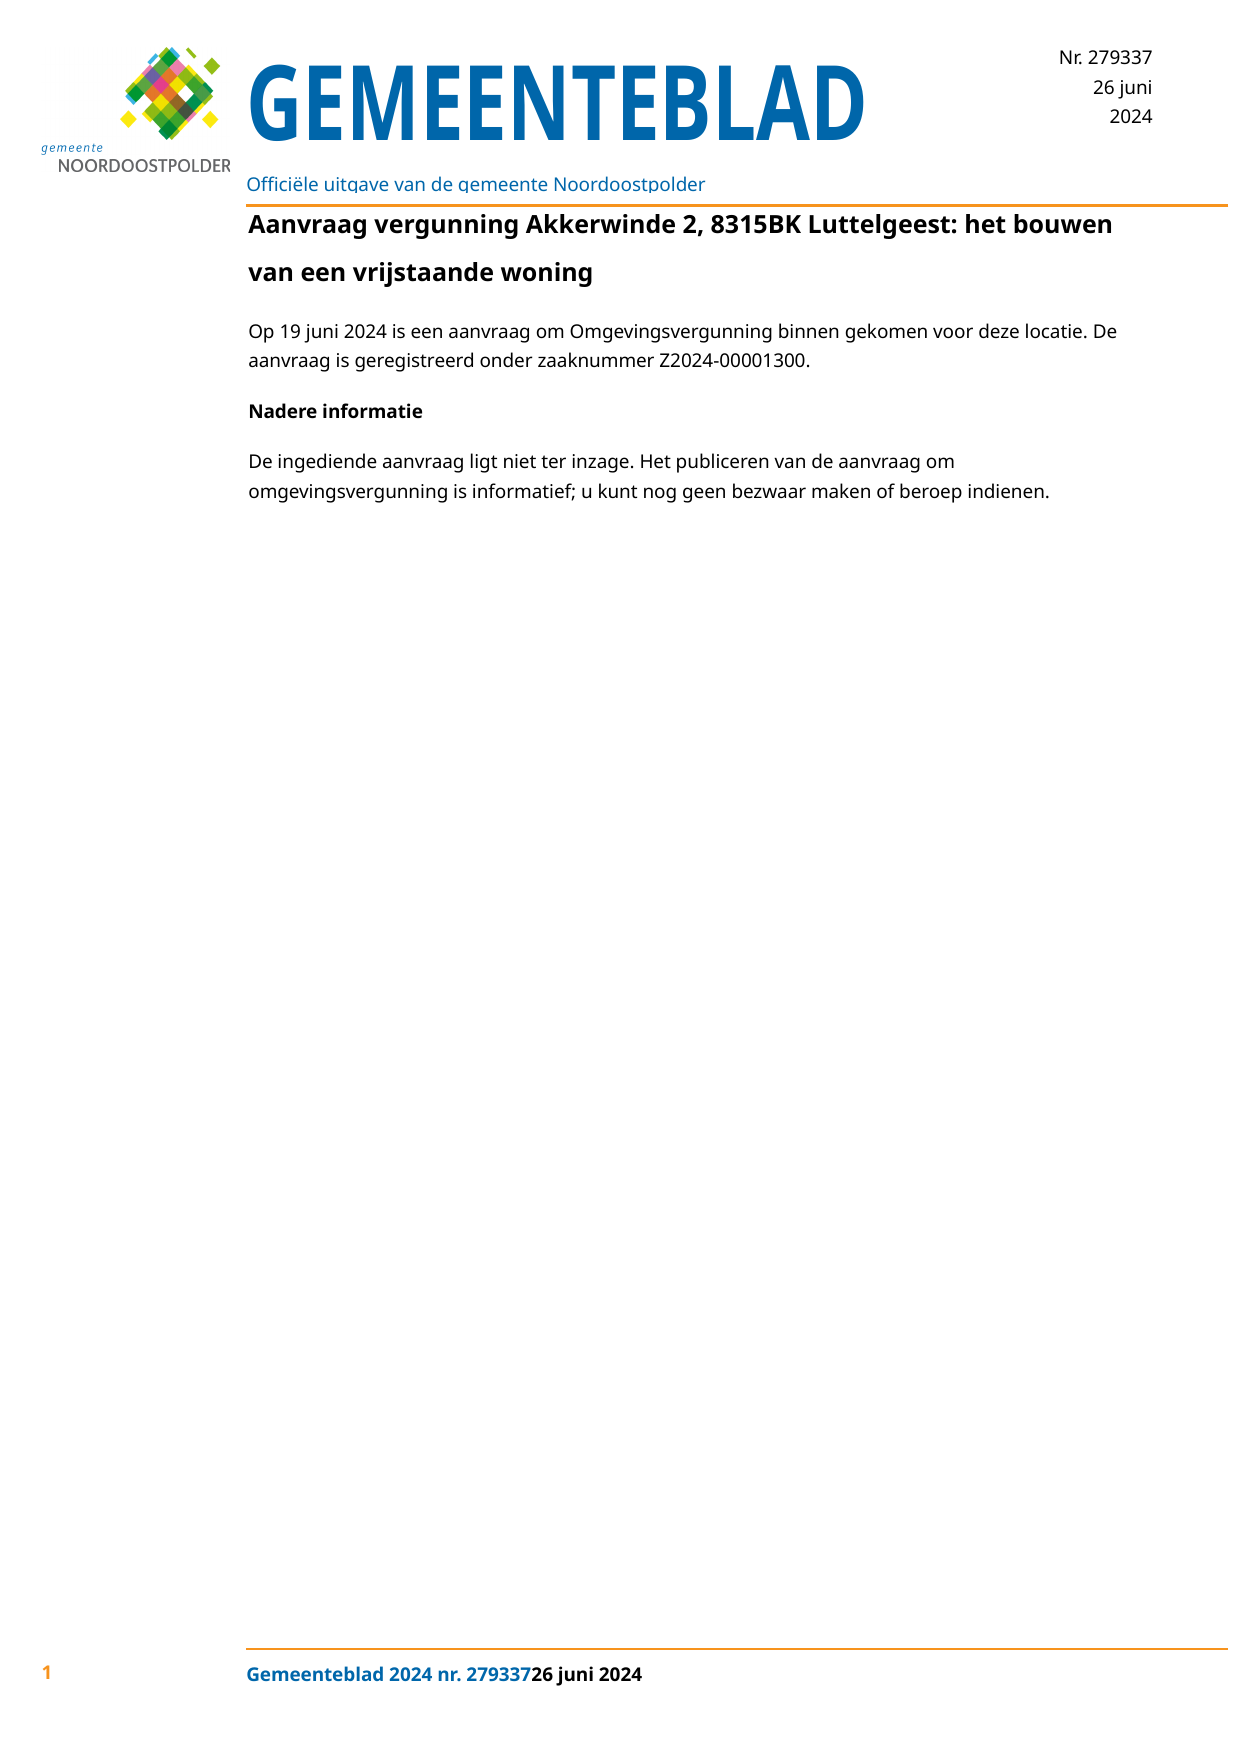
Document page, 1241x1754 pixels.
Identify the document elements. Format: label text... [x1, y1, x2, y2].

text Nadere informatie [248, 398, 1152, 424]
text De ingediende aanvraag ligt niet ter inzage. Het publiceren van de aanvraag om omgevingsvergunning is informatief; u kunt nog geen bezwaar maken of beroep indienen. [248, 448, 1152, 504]
picture [41, 47, 231, 172]
text Op 19 juni 2024 is een aanvraag om Omgevingsvergunning binnen gekomen voor deze locatie. De aanvraag is geregistreerd onder zaaknummer Z2024-00001300. [248, 318, 1152, 373]
text Aanvraag vergunning Akkerwinde 2, 8315BK Luttelgeest: het bouwen van een vrijstaande woning [248, 207, 1152, 288]
